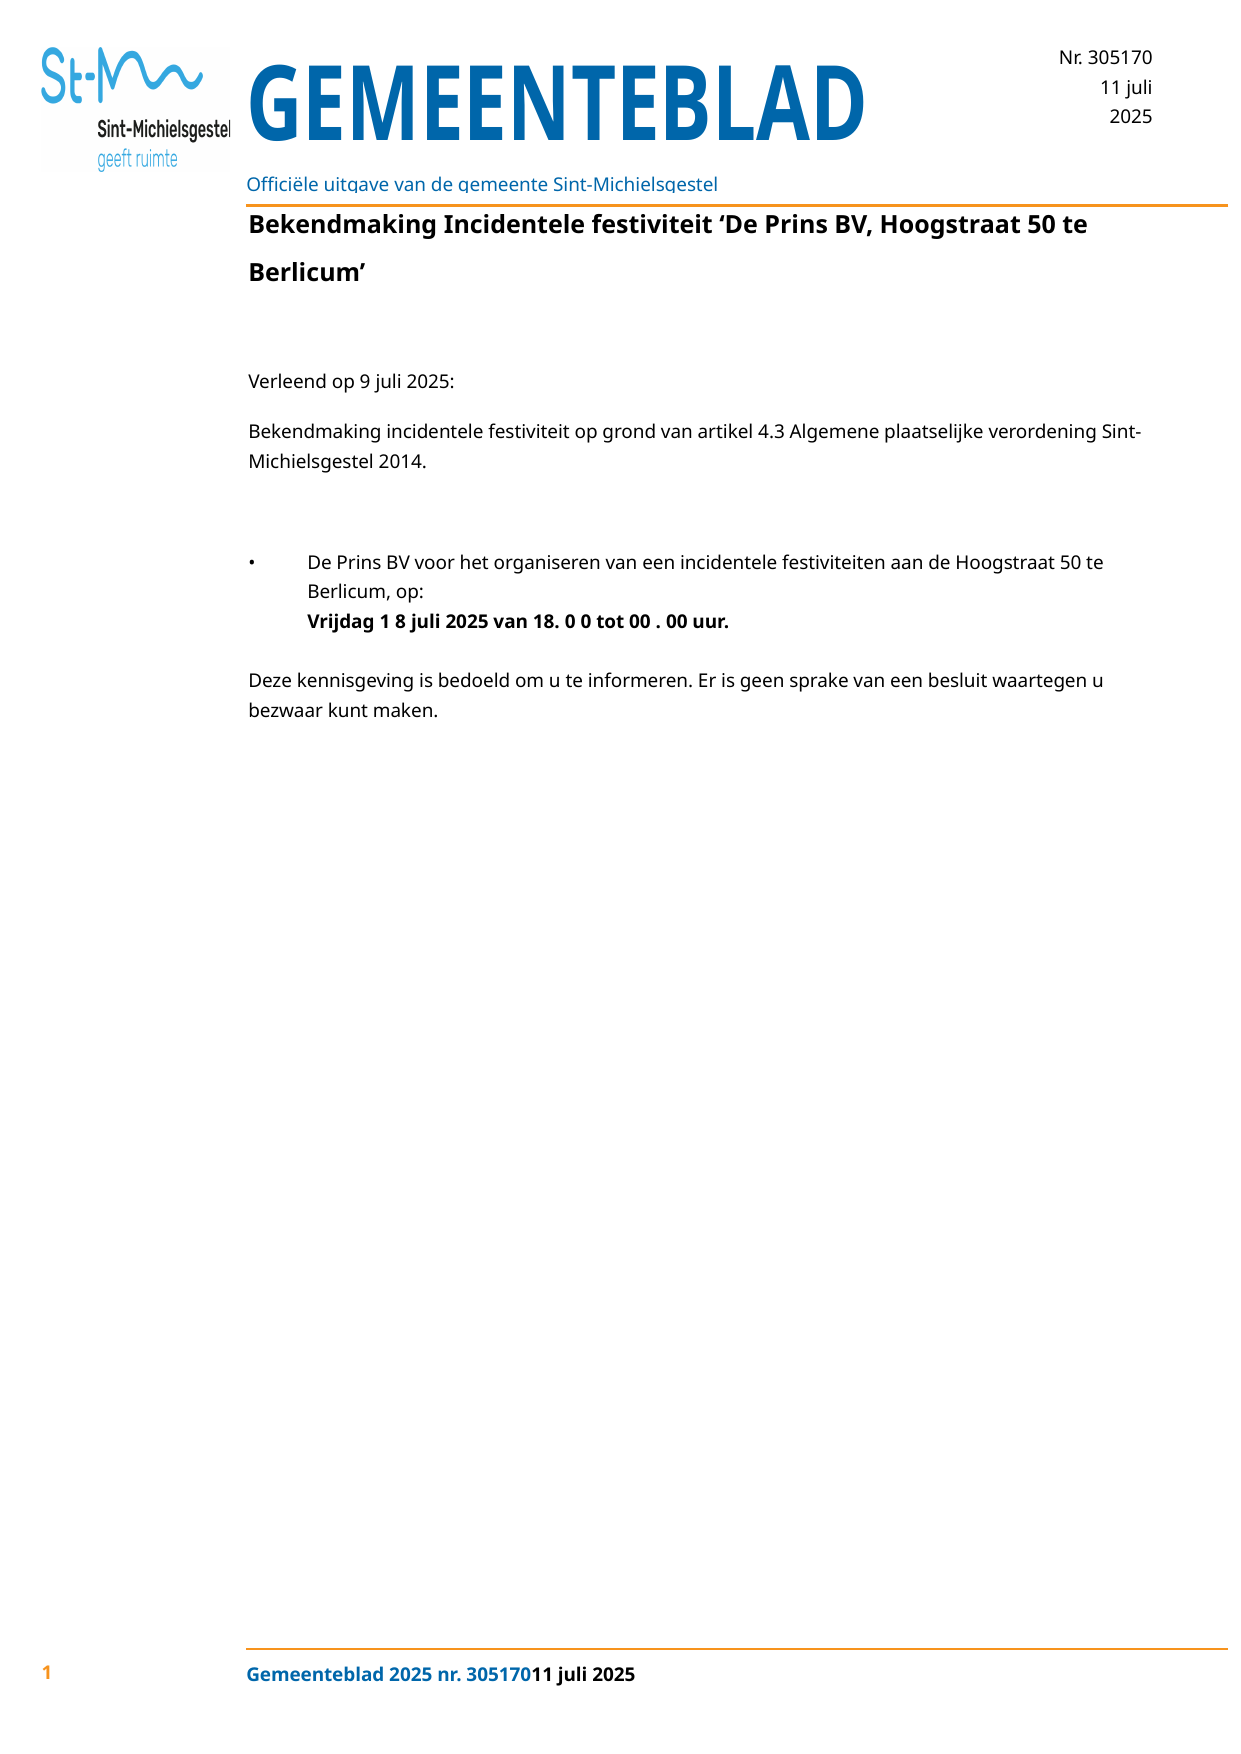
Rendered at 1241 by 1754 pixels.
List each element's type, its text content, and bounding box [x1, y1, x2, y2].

list Vrijdag 1 8 juli 2025 van 18. 0 0 tot 00 . 00 uur. [248, 608, 1152, 634]
list De Prins BV voor het organiseren van een incidentele festiviteiten aan de Hoogstraat 50 te Berlicum, op: [248, 549, 1152, 604]
text Deze kennisgeving is bedoeld om u te informeren. Er is geen sprake van een besluit waartegen u bezwaar kunt maken. [248, 667, 1152, 723]
text Bekendmaking incidentele festiviteit op grond van artikel 4.3 Algemene plaatselijke verordening Sint-Michielsgestel 2014. [248, 419, 1152, 474]
text Verleend op 9 juli 2025: [248, 368, 1152, 394]
text Bekendmaking Incidentele festiviteit ‘De Prins BV, Hoogstraat 50 te Berlicum’ [248, 207, 1152, 288]
picture [41, 47, 231, 172]
